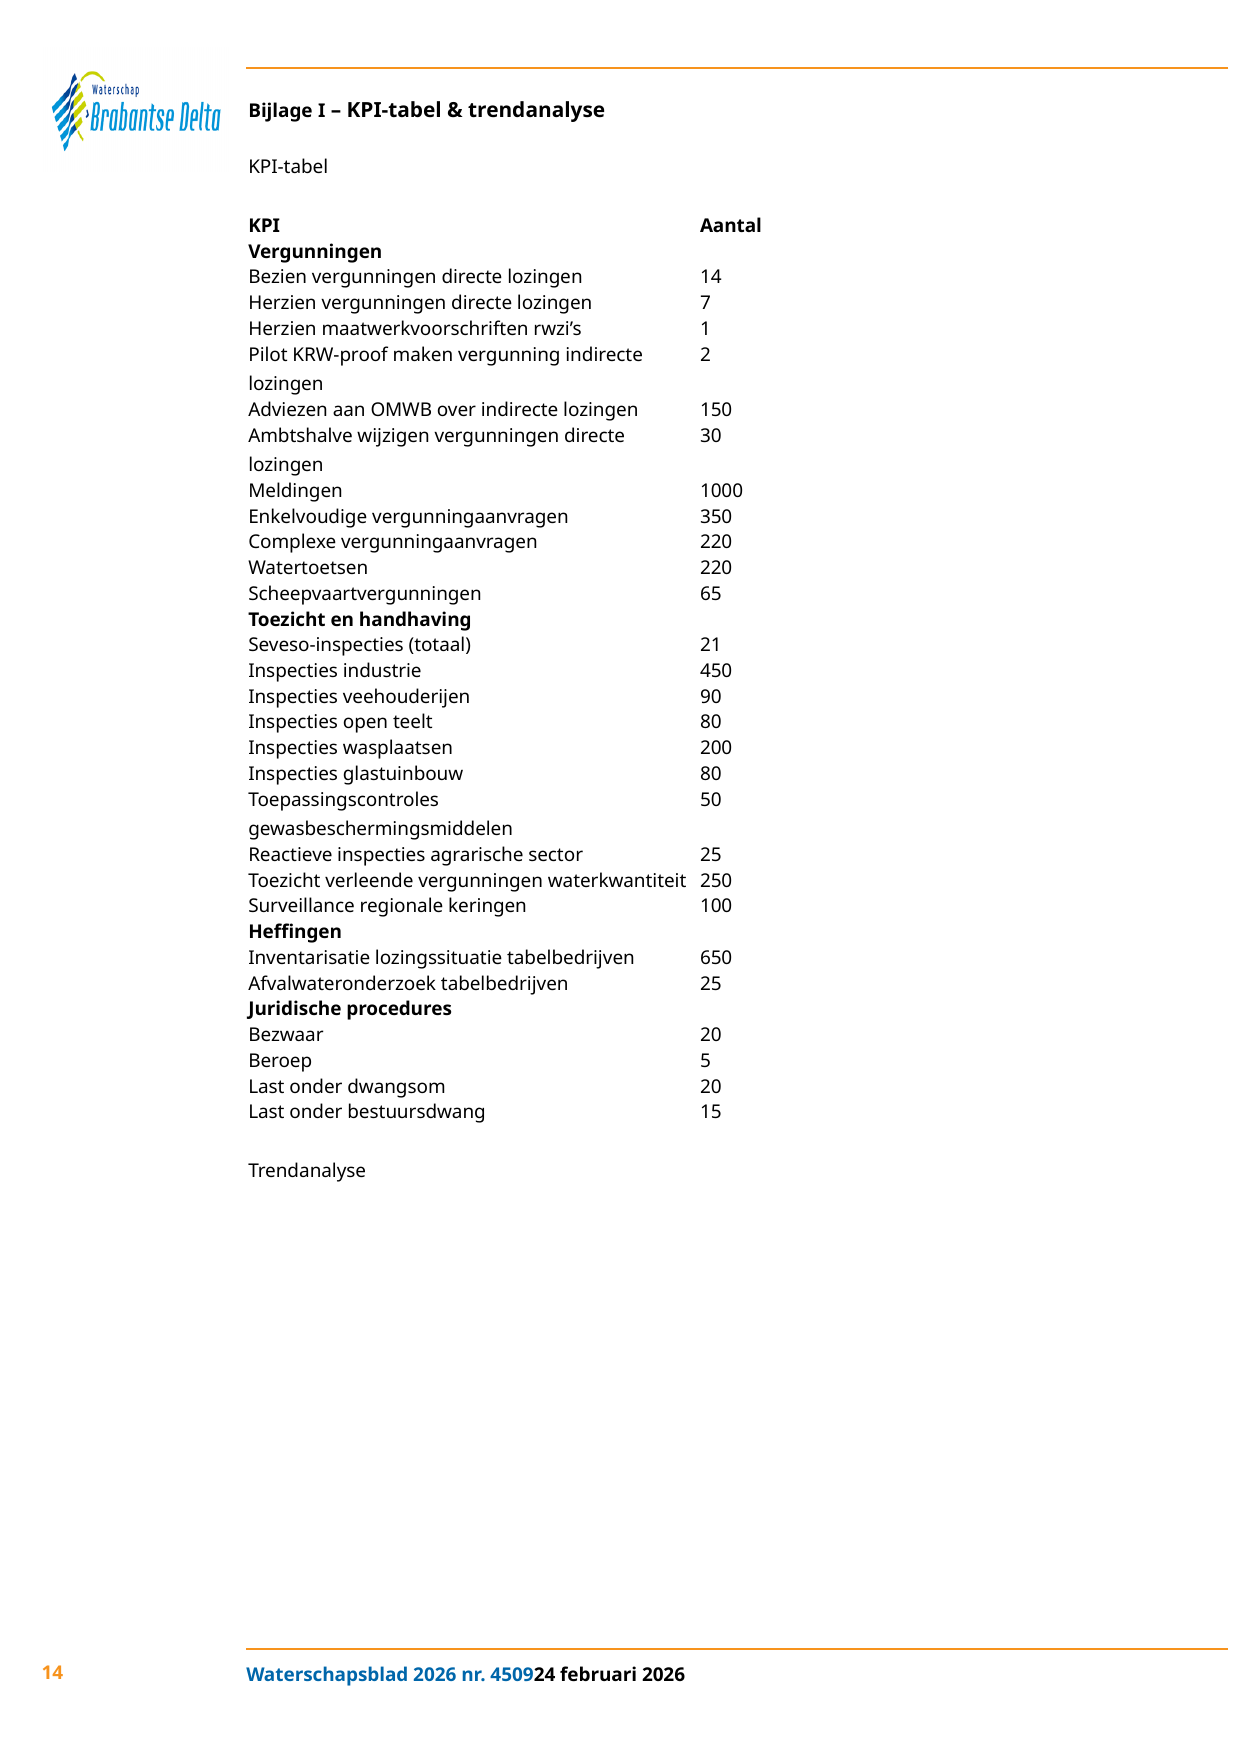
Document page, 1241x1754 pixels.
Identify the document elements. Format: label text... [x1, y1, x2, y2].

table_cell [700, 238, 1152, 264]
table_cell 20 [700, 1021, 1152, 1047]
table_cell Inspecties industrie [248, 657, 700, 683]
table_cell 100 [700, 893, 1152, 918]
table_cell Inspecties open teelt [248, 709, 700, 734]
table_cell Toepassingscontroles gewasbeschermingsmiddelen [248, 786, 700, 841]
table_cell Complexe vergunningaanvragen [248, 529, 700, 554]
text Bijlage I – KPI-tabel & trendanalyse [248, 95, 1152, 123]
table_cell 65 [700, 580, 1152, 606]
table_cell Inspecties wasplaatsen [248, 735, 700, 760]
table_cell Afvalwateronderzoek tabelbedrijven [248, 970, 700, 996]
table_cell 220 [700, 554, 1152, 580]
text KPI-tabel [248, 153, 1152, 179]
table_cell 7 [700, 289, 1152, 315]
table_cell 21 [700, 632, 1152, 657]
table_cell Seveso-inspecties (totaal) [248, 632, 700, 657]
table_cell 450 [700, 657, 1152, 683]
table_cell 30 [700, 422, 1152, 477]
text Trendanalyse [248, 1157, 1152, 1183]
table_cell Inspecties glastuinbouw [248, 760, 700, 786]
table_cell 80 [700, 760, 1152, 786]
table_cell 250 [700, 867, 1152, 893]
table_cell 20 [700, 1073, 1152, 1098]
table_cell Ambtshalve wijzigen vergunningen directe lozingen [248, 422, 700, 477]
table_cell Juridische procedures [248, 996, 700, 1021]
table_cell Last onder dwangsom [248, 1073, 700, 1098]
table_cell 50 [700, 786, 1152, 841]
table_cell Inspecties veehouderijen [248, 683, 700, 709]
table_cell [700, 919, 1152, 944]
table_cell Pilot KRW-proof maken vergunning indirecte lozingen [248, 341, 700, 396]
table_cell Enkelvoudige vergunningaanvragen [248, 503, 700, 529]
table_cell Toezicht verleende vergunningen waterkwantiteit [248, 867, 700, 893]
table_cell 220 [700, 529, 1152, 554]
table_cell Herzien vergunningen directe lozingen [248, 289, 700, 315]
picture [41, 47, 231, 172]
table_cell Bezien vergunningen directe lozingen [248, 264, 700, 289]
table_cell 90 [700, 683, 1152, 709]
table_cell 14 [700, 264, 1152, 289]
table_cell Meldingen [248, 477, 700, 503]
table_cell Bezwaar [248, 1021, 700, 1047]
table_cell Last onder bestuursdwang [248, 1099, 700, 1124]
table_cell Inventarisatie lozingssituatie tabelbedrijven [248, 944, 700, 970]
table_cell [700, 606, 1152, 632]
table_cell 650 [700, 944, 1152, 970]
table_cell Reactieve inspecties agrarische sector [248, 841, 700, 867]
table_cell 15 [700, 1099, 1152, 1124]
table_cell Surveillance regionale keringen [248, 893, 700, 918]
table_cell 200 [700, 735, 1152, 760]
table_cell Vergunningen [248, 238, 700, 264]
table_cell 1 [700, 315, 1152, 341]
table_cell 80 [700, 709, 1152, 734]
table_header Aantal [700, 212, 1152, 238]
table_cell 1000 [700, 477, 1152, 503]
table_cell 25 [700, 970, 1152, 996]
table_cell [700, 996, 1152, 1021]
table_cell Watertoetsen [248, 554, 700, 580]
table_cell Heffingen [248, 919, 700, 944]
table_cell 2 [700, 341, 1152, 396]
table_cell Toezicht en handhaving [248, 606, 700, 632]
table_cell Herzien maatwerkvoorschriften rwzi’s [248, 315, 700, 341]
table_cell Beroep [248, 1047, 700, 1073]
table_cell Scheepvaartvergunningen [248, 580, 700, 606]
table_cell 150 [700, 396, 1152, 422]
table_cell 350 [700, 503, 1152, 529]
table_cell 5 [700, 1047, 1152, 1073]
table_cell 25 [700, 841, 1152, 867]
table_header KPI [248, 212, 700, 238]
table_cell Adviezen aan OMWB over indirecte lozingen [248, 396, 700, 422]
